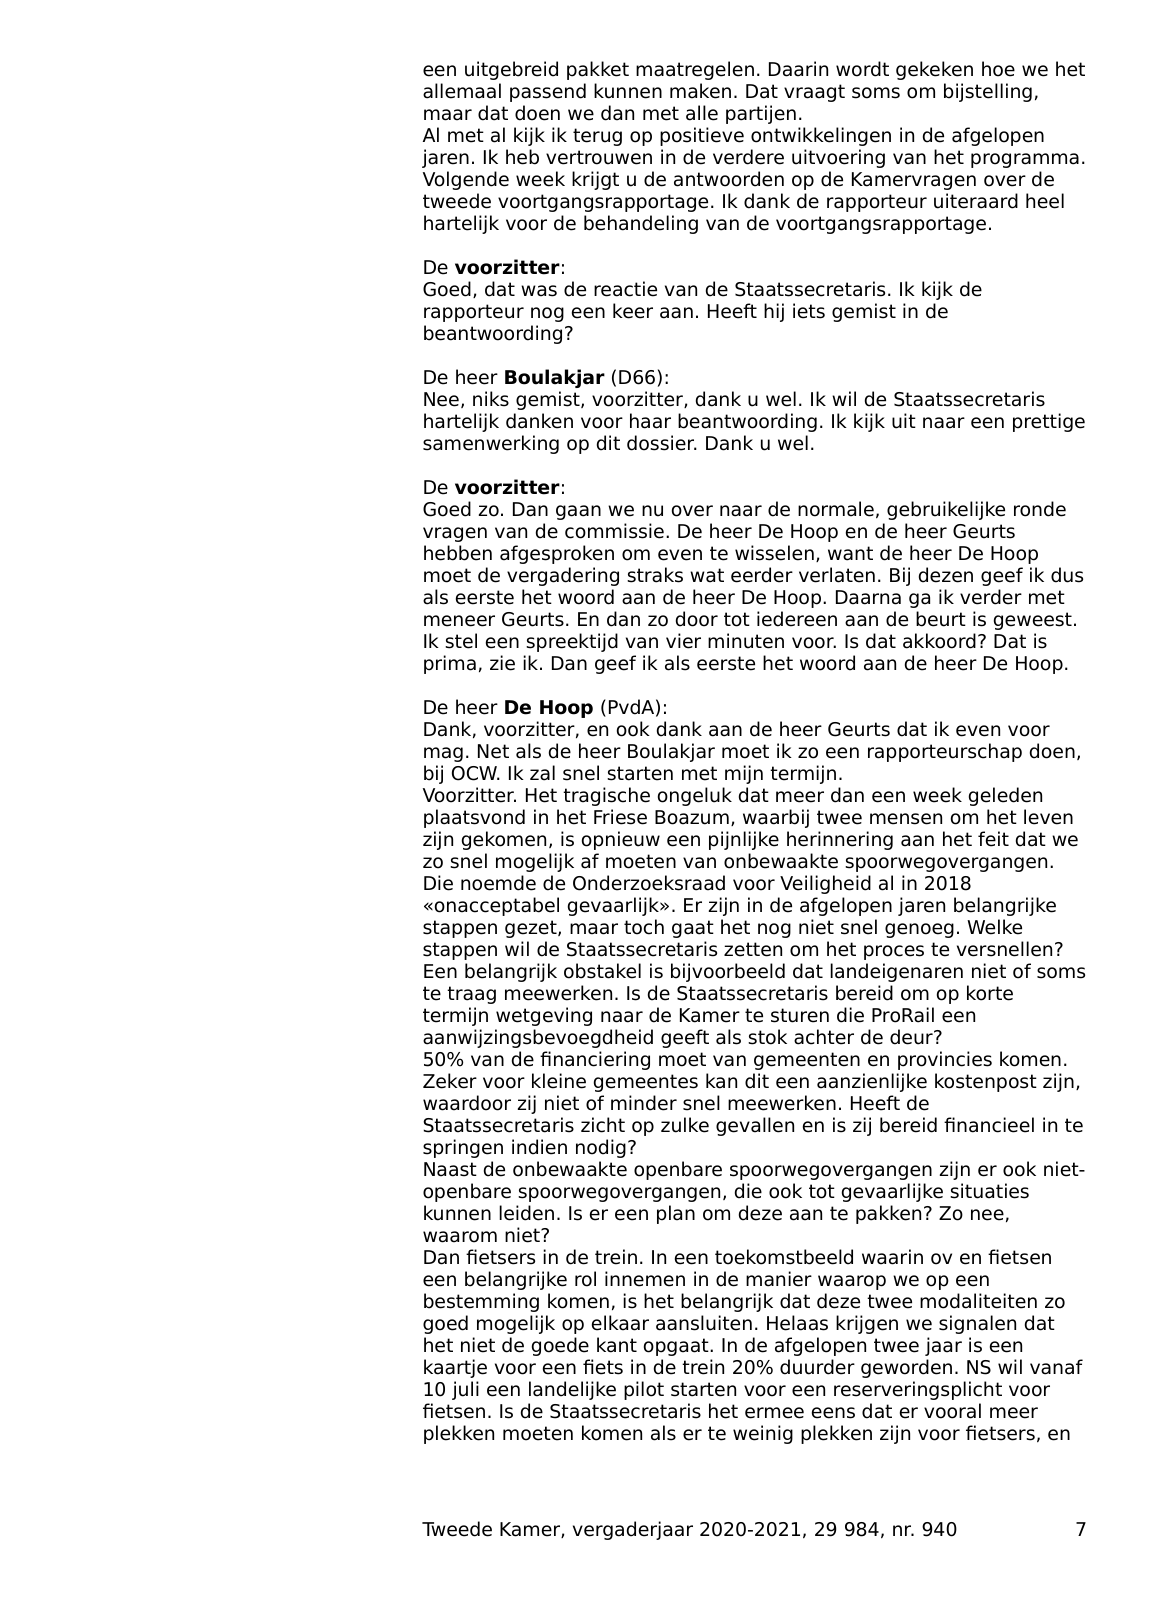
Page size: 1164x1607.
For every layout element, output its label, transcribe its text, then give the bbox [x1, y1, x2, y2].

text Al met al kijk ik terug op positieve ontwikkelingen in de afgelopen jaren. Ik heb vertrouwen in de verdere uitvoering van het programma. Volgende week krijgt u de antwoorden op de Kamervragen over de tweede voortgangsrapportage. Ik dank de rapporteur uiteraard heel hartelijk voor de behandeling van de voortgangsrapportage. [422, 125, 1087, 235]
text De heer Boulakjar (D66): [422, 367, 1087, 389]
text Nee, niks gemist, voorzitter, dank u wel. Ik wil de Staatssecretaris hartelijk danken voor haar beantwoording. Ik kijk uit naar een prettige samenwerking op dit dossier. Dank u wel. [422, 389, 1087, 455]
text De voorzitter: [422, 257, 1087, 279]
text een uitgebreid pakket maatregelen. Daarin wordt gekeken hoe we het allemaal passend kunnen maken. Dat vraagt soms om bijstelling, maar dat doen we dan met alle partijen. [422, 59, 1087, 125]
text Goed zo. Dan gaan we nu over naar de normale, gebruikelijke ronde vragen van de commissie. De heer De Hoop en de heer Geurts hebben afgesproken om even te wisselen, want de heer De Hoop moet de vergadering straks wat eerder verlaten. Bij dezen geef ik dus als eerste het woord aan de heer De Hoop. Daarna ga ik verder met meneer Geurts. En dan zo door tot iedereen aan de beurt is geweest. Ik stel een spreektijd van vier minuten voor. Is dat akkoord? Dat is prima, zie ik. Dan geef ik als eerste het woord aan de heer De Hoop. [422, 499, 1087, 675]
text Dank, voorzitter, en ook dank aan de heer Geurts dat ik even voor mag. Net als de heer Boulakjar moet ik zo een rapporteurschap doen, bij OCW. Ik zal snel starten met mijn termijn. [422, 719, 1087, 785]
text De heer De Hoop (PvdA): [422, 697, 1087, 719]
text Dan fietsers in de trein. In een toekomstbeeld waarin ov en fietsen een belangrijke rol innemen in de manier waarop we op een bestemming komen, is het belangrijk dat deze twee modaliteiten zo goed mogelijk op elkaar aansluiten. Helaas krijgen we signalen dat het niet de goede kant opgaat. In de afgelopen twee jaar is een kaartje voor een fiets in de trein 20% duurder geworden. NS wil vanaf 10 juli een landelijke pilot starten voor een reserveringsplicht voor fietsen. Is de Staatssecretaris het ermee eens dat er vooral meer plekken moeten komen als er te weinig plekken zijn voor fietsers, en [422, 1247, 1087, 1444]
text De voorzitter: [422, 477, 1087, 499]
text 50% van de financiering moet van gemeenten en provincies komen. Zeker voor kleine gemeentes kan dit een aanzienlijke kostenpost zijn, waardoor zij niet of minder snel meewerken. Heeft de Staatssecretaris zicht op zulke gevallen en is zij bereid financieel in te springen indien nodig? [422, 1049, 1087, 1159]
text Goed, dat was de reactie van de Staatssecretaris. Ik kijk de rapporteur nog een keer aan. Heeft hij iets gemist in de beantwoording? [422, 279, 1087, 345]
text Voorzitter. Het tragische ongeluk dat meer dan een week geleden plaatsvond in het Friese Boazum, waarbij twee mensen om het leven zijn gekomen, is opnieuw een pijnlijke herinnering aan het feit dat we zo snel mogelijk af moeten van onbewaakte spoorwegovergangen. Die noemde de Onderzoeksraad voor Veiligheid al in 2018 «onacceptabel gevaarlijk». Er zijn in de afgelopen jaren belangrijke stappen gezet, maar toch gaat het nog niet snel genoeg. Welke stappen wil de Staatssecretaris zetten om het proces te versnellen? Een belangrijk obstakel is bijvoorbeeld dat landeigenaren niet of soms te traag meewerken. Is de Staatssecretaris bereid om op korte termijn wetgeving naar de Kamer te sturen die ProRail een aanwijzingsbevoegdheid geeft als stok achter de deur? [422, 785, 1087, 1049]
text Naast de onbewaakte openbare spoorwegovergangen zijn er ook niet-openbare spoorwegovergangen, die ook tot gevaarlijke situaties kunnen leiden. Is er een plan om deze aan te pakken? Zo nee, waarom niet? [422, 1159, 1087, 1247]
